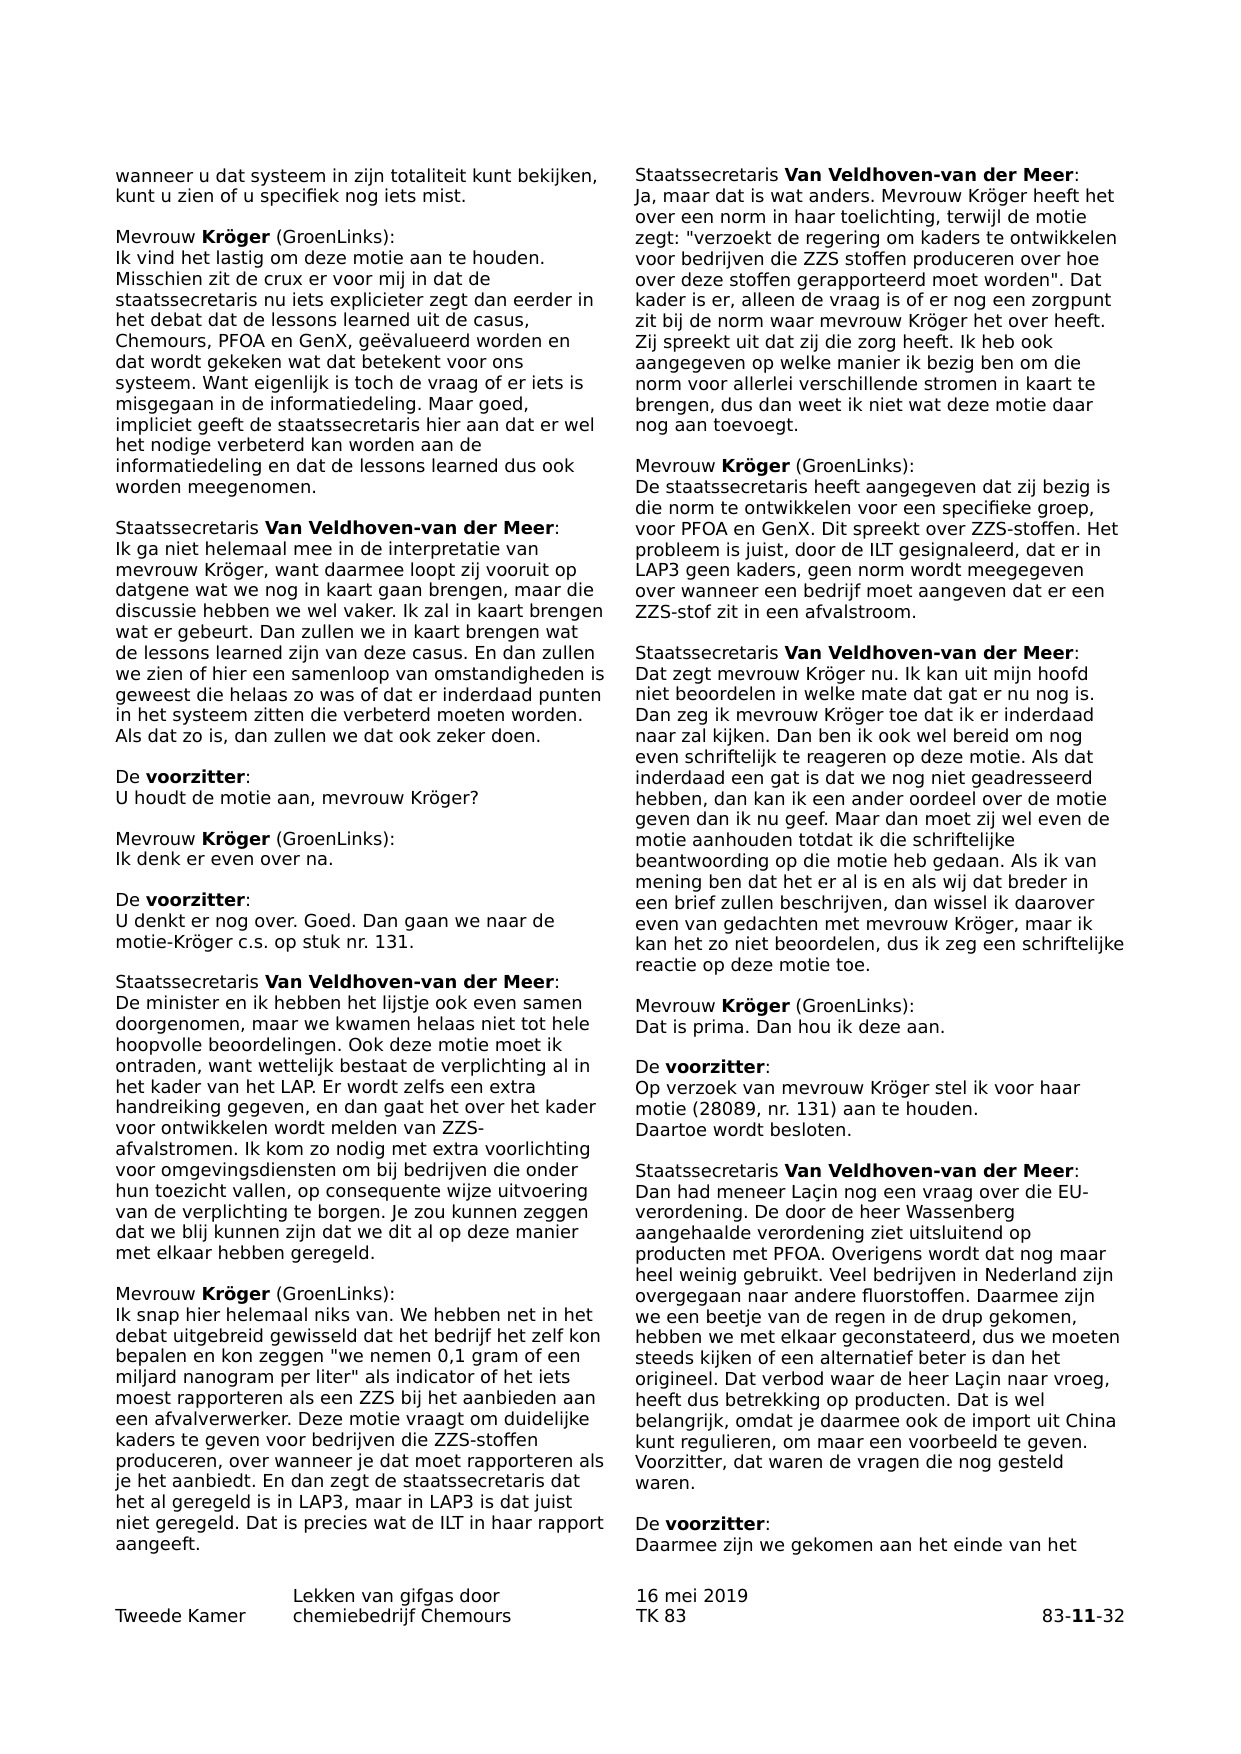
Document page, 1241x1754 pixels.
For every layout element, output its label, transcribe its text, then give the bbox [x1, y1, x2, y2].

text Mevrouw Kröger (GroenLinks): [635, 456, 1125, 477]
text Mevrouw Kröger (GroenLinks): [115, 1284, 605, 1304]
text U houdt de motie aan, mevrouw Kröger? [115, 787, 605, 808]
text De voorzitter: [115, 767, 605, 787]
text Ja, maar dat is wat anders. Mevrouw Kröger heeft het over een norm in haar toelichting, terwijl de motie zegt: "verzoekt de regering om kaders te ontwikkelen voor bedrijven die ZZS stoffen produceren over hoe over deze stoffen gerapporteerd moet worden". Dat kader is er, alleen de vraag is of er nog een zorgpunt zit bij de norm waar mevrouw Kröger het over heeft. Zij spreekt uit dat zij die zorg heeft. Ik heb ook aangegeven op welke manier ik bezig ben om die norm voor allerlei verschillende stromen in kaart te brengen, dus dan weet ik niet wat deze motie daar nog aan toevoegt. [635, 186, 1125, 436]
text Voorzitter, dat waren de vragen die nog gesteld waren. [635, 1452, 1125, 1494]
text Daarmee zijn we gekomen aan het einde van het [635, 1534, 1125, 1555]
text Mevrouw Kröger (GroenLinks): [115, 227, 605, 248]
text Staatssecretaris Van Veldhoven-van der Meer: [635, 643, 1125, 663]
text De voorzitter: [635, 1514, 1125, 1534]
text Staatssecretaris Van Veldhoven-van der Meer: [115, 518, 605, 538]
text Staatssecretaris Van Veldhoven-van der Meer: [635, 1161, 1125, 1181]
text Ik snap hier helemaal niks van. We hebben net in het debat uitgebreid gewisseld dat het bedrijf het zelf kon bepalen en kon zeggen "we nemen 0,1 gram of een miljard nanogram per liter" als indicator of het iets moest rapporteren als een ZZS bij het aanbieden aan een afvalverwerker. Deze motie vraagt om duidelijke kaders te geven voor bedrijven die ZZS-stoffen produceren, over wanneer je dat moet rapporteren als je het aanbiedt. En dan zegt de staatssecretaris dat het al geregeld is in LAP3, maar in LAP3 is dat juist niet geregeld. Dat is precies wat de ILT in haar rapport aangeeft. [115, 1304, 605, 1554]
text Mevrouw Kröger (GroenLinks): [115, 828, 605, 849]
text wanneer u dat systeem in zijn totaliteit kunt bekijken, kunt u zien of u specifiek nog iets mist. [115, 165, 605, 207]
text Staatssecretaris Van Veldhoven-van der Meer: [635, 165, 1125, 186]
text U denkt er nog over. Goed. Dan gaan we naar de motie-Kröger c.s. op stuk nr. 131. [115, 911, 605, 952]
text De minister en ik hebben het lijstje ook even samen doorgenomen, maar we kwamen helaas niet tot hele hoopvolle beoordelingen. Ook deze motie moet ik ontraden, want wettelijk bestaat de verplichting al in het kader van het LAP. Er wordt zelfs een extra handreiking gegeven, en dan gaat het over het kader voor ontwikkelen wordt melden van ZZS-afvalstromen. Ik kom zo nodig met extra voorlichting voor omgevingsdiensten om bij bedrijven die onder hun toezicht vallen, op consequente wijze uitvoering van de verplichting te borgen. Je zou kunnen zeggen dat we blij kunnen zijn dat we dit al op deze manier met elkaar hebben geregeld. [115, 993, 605, 1264]
text Ik vind het lastig om deze motie aan te houden. Misschien zit de crux er voor mij in dat de staatssecretaris nu iets explicieter zegt dan eerder in het debat dat de lessons learned uit de casus, Chemours, PFOA en GenX, geëvalueerd worden en dat wordt gekeken wat dat betekent voor ons systeem. Want eigenlijk is toch de vraag of er iets is misgegaan in de informatiedeling. Maar goed, impliciet geeft de staatssecretaris hier aan dat er wel het nodige verbeterd kan worden aan de informatiedeling en dat de lessons learned dus ook worden meegenomen. [115, 248, 605, 498]
text Dan had meneer Laçin nog een vraag over die EU-verordening. De door de heer Wassenberg aangehaalde verordening ziet uitsluitend op producten met PFOA. Overigens wordt dat nog maar heel weinig gebruikt. Veel bedrijven in Nederland zijn overgegaan naar andere fluorstoffen. Daarmee zijn we een beetje van de regen in de drup gekomen, hebben we met elkaar geconstateerd, dus we moeten steeds kijken of een alternatief beter is dan het origineel. Dat verbod waar de heer Laçin naar vroeg, heeft dus betrekking op producten. Dat is wel belangrijk, omdat je daarmee ook de import uit China kunt regulieren, om maar een voorbeeld te geven. [635, 1181, 1125, 1452]
text Dat is prima. Dan hou ik deze aan. [635, 1017, 1125, 1037]
text De voorzitter: [115, 890, 605, 911]
text Mevrouw Kröger (GroenLinks): [635, 996, 1125, 1017]
text Op verzoek van mevrouw Kröger stel ik voor haar motie (28089, nr. 131) aan te houden. [635, 1078, 1125, 1120]
text De staatssecretaris heeft aangegeven dat zij bezig is die norm te ontwikkelen voor een specifieke groep, voor PFOA en GenX. Dit spreekt over ZZS-stoffen. Het probleem is juist, door de ILT gesignaleerd, dat er in LAP3 geen kaders, geen norm wordt meegegeven over wanneer een bedrijf moet aangeven dat er een ZZS-stof zit in een afvalstroom. [635, 477, 1125, 623]
text De voorzitter: [635, 1057, 1125, 1078]
text Ik ga niet helemaal mee in de interpretatie van mevrouw Kröger, want daarmee loopt zij vooruit op datgene wat we nog in kaart gaan brengen, maar die discussie hebben we wel vaker. Ik zal in kaart brengen wat er gebeurt. Dan zullen we in kaart brengen wat de lessons learned zijn van deze casus. En dan zullen we zien of hier een samenloop van omstandigheden is geweest die helaas zo was of dat er inderdaad punten in het systeem zitten die verbeterd moeten worden. Als dat zo is, dan zullen we dat ook zeker doen. [115, 538, 605, 747]
text Daartoe wordt besloten. [635, 1120, 1125, 1141]
text Staatssecretaris Van Veldhoven-van der Meer: [115, 972, 605, 993]
text Ik denk er even over na. [115, 849, 605, 870]
text Dat zegt mevrouw Kröger nu. Ik kan uit mijn hoofd niet beoordelen in welke mate dat gat er nu nog is. Dan zeg ik mevrouw Kröger toe dat ik er inderdaad naar zal kijken. Dan ben ik ook wel bereid om nog even schriftelijk te reageren op deze motie. Als dat inderdaad een gat is dat we nog niet geadresseerd hebben, dan kan ik een ander oordeel over de motie geven dan ik nu geef. Maar dan moet zij wel even de motie aanhouden totdat ik die schriftelijke beantwoording op die motie heb gedaan. Als ik van mening ben dat het er al is en als wij dat breder in een brief zullen beschrijven, dan wissel ik daarover even van gedachten met mevrouw Kröger, maar ik kan het zo niet beoordelen, dus ik zeg een schriftelijke reactie op deze motie toe. [635, 663, 1125, 976]
